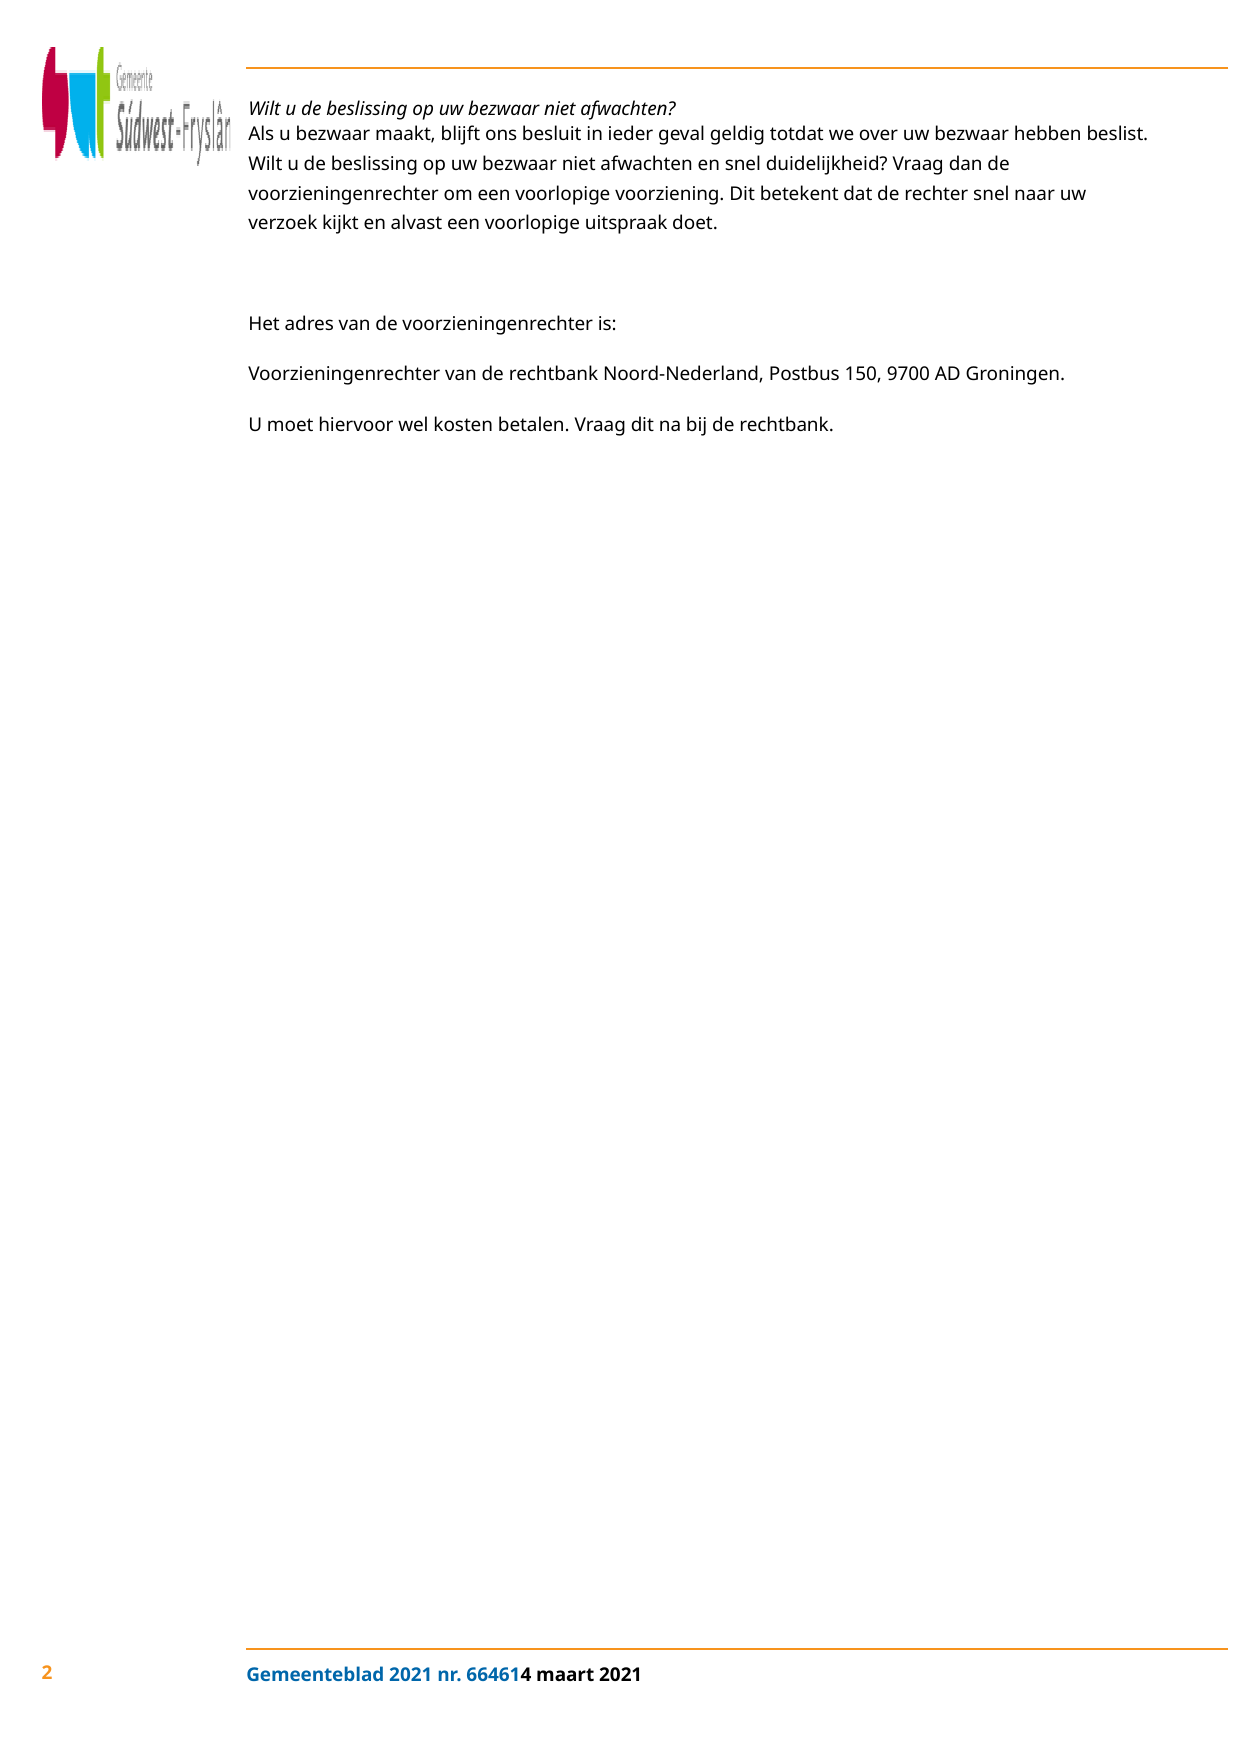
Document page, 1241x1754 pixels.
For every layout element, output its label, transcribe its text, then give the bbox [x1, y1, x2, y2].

text Als u bezwaar maakt, blijft ons besluit in ieder geval geldig totdat we over uw bezwaar hebben beslist. Wilt u de beslissing op uw bezwaar niet afwachten en snel duidelijkheid? Vraag dan de voorzieningenrechter om een voorlopige voorziening. Dit betekent dat de rechter snel naar uw verzoek kijkt en alvast een voorlopige uitspraak doet. [248, 121, 1152, 235]
text Het adres van de voorzieningenrechter is: [248, 310, 1152, 336]
picture [41, 47, 231, 172]
text Wilt u de beslissing op uw bezwaar niet afwachten? [248, 95, 1152, 121]
text Voorzieningenrechter van de rechtbank Noord-Nederland, Postbus 150, 9700 AD Groningen. [248, 361, 1152, 386]
text U moet hiervoor wel kosten betalen. Vraag dit na bij de rechtbank. [248, 411, 1152, 437]
